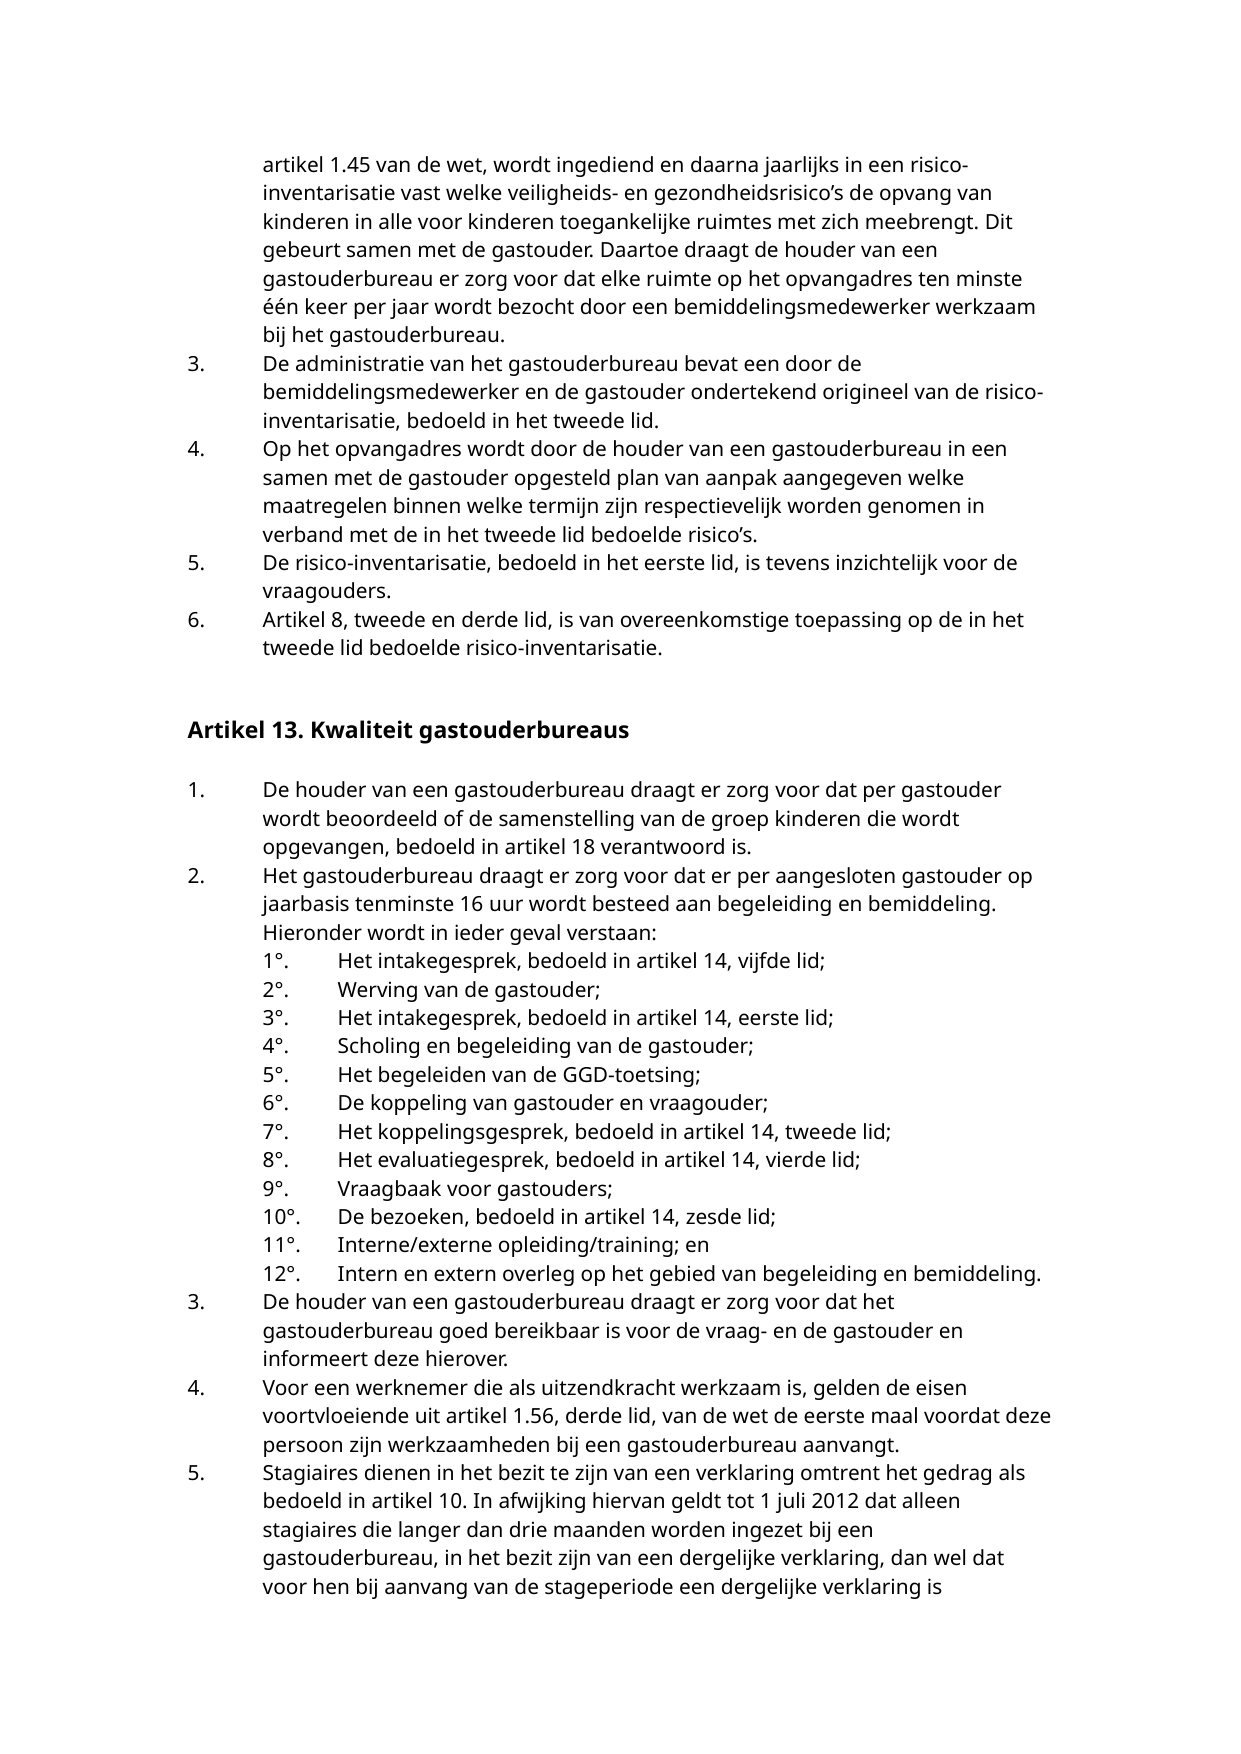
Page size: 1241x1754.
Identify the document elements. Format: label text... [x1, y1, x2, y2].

list Vraagbaak voor gastouders; [262, 1174, 1053, 1202]
list Het intakegesprek, bedoeld in artikel 14, vijfde lid; [262, 946, 1053, 975]
list Artikel 8, tweede en derde lid, is van overeenkomstige toepassing op de in het tweede lid bedoelde risico-inventarisatie. [187, 605, 1053, 662]
list Voor een werknemer die als uitzendkracht werkzaam is, gelden de eisen voortvloeiende uit artikel 1.56, derde lid, van de wet de eerste maal voordat deze persoon zijn werkzaamheden bij een gastouderbureau aanvangt. [187, 1373, 1053, 1458]
list Interne/externe opleiding/training; en [262, 1231, 1053, 1259]
list Op het opvangadres wordt door de houder van een gastouderbureau in een samen met de gastouder opgesteld plan van aanpak aangegeven welke maatregelen binnen welke termijn zijn respectievelijk worden genomen in verband met de in het tweede lid bedoelde risico’s. [187, 434, 1053, 548]
list De risico-inventarisatie, bedoeld in het eerste lid, is tevens inzichtelijk voor de vraagouders. [187, 548, 1053, 605]
list Het intakegesprek, bedoeld in artikel 14, eerste lid; [262, 1003, 1053, 1032]
list Intern en extern overleg op het gebied van begeleiding en bemiddeling. [262, 1259, 1053, 1287]
list Het gastouderbureau draagt er zorg voor dat er per aangesloten gastouder op jaarbasis tenminste 16 uur wordt besteed aan begeleiding en bemiddeling. Hieronder wordt in ieder geval verstaan: [187, 861, 1053, 946]
list De koppeling van gastouder en vraagouder; [262, 1088, 1053, 1117]
list artikel 1.45 van de wet, wordt ingediend en daarna jaarlijks in een risico-inventarisatie vast welke veiligheids- en gezondheidsrisico’s de opvang van kinderen in alle voor kinderen toegankelijke ruimtes met zich meebrengt. Dit gebeurt samen met de gastouder. Daartoe draagt de houder van een gastouderbureau er zorg voor dat elke ruimte op het opvangadres ten minste één keer per jaar wordt bezocht door een bemiddelingsmedewerker werkzaam bij het gastouderbureau. [187, 150, 1053, 349]
list Het evaluatiegesprek, bedoeld in artikel 14, vierde lid; [262, 1145, 1053, 1174]
list De bezoeken, bedoeld in artikel 14, zesde lid; [262, 1202, 1053, 1231]
list De houder van een gastouderbureau draagt er zorg voor dat het gastouderbureau goed bereikbaar is voor de vraag- en de gastouder en informeert deze hierover. [187, 1287, 1053, 1373]
list De houder van een gastouderbureau draagt er zorg voor dat per gastouder wordt beoordeeld of de samenstelling van de groep kinderen die wordt opgevangen, bedoeld in artikel 18 verantwoord is. [187, 776, 1053, 861]
list Scholing en begeleiding van de gastouder; [262, 1032, 1053, 1060]
list Werving van de gastouder; [262, 975, 1053, 1003]
subtitle Artikel 13. Kwaliteit gastouderbureaus [187, 714, 1053, 746]
list De administratie van het gastouderbureau bevat een door de bemiddelingsmedewerker en de gastouder ondertekend origineel van de risico-inventarisatie, bedoeld in het tweede lid. [187, 349, 1053, 434]
list Het koppelingsgesprek, bedoeld in artikel 14, tweede lid; [262, 1117, 1053, 1145]
list Het begeleiden van de GGD-toetsing; [262, 1060, 1053, 1088]
list Stagiaires dienen in het bezit te zijn van een verklaring omtrent het gedrag als bedoeld in artikel 10. In afwijking hiervan geldt tot 1 juli 2012 dat alleen stagiaires die langer dan drie maanden worden ingezet bij een gastouderbureau, in het bezit zijn van een dergelijke verklaring, dan wel dat voor hen bij aanvang van de stageperiode een dergelijke verklaring is [187, 1458, 1053, 1600]
